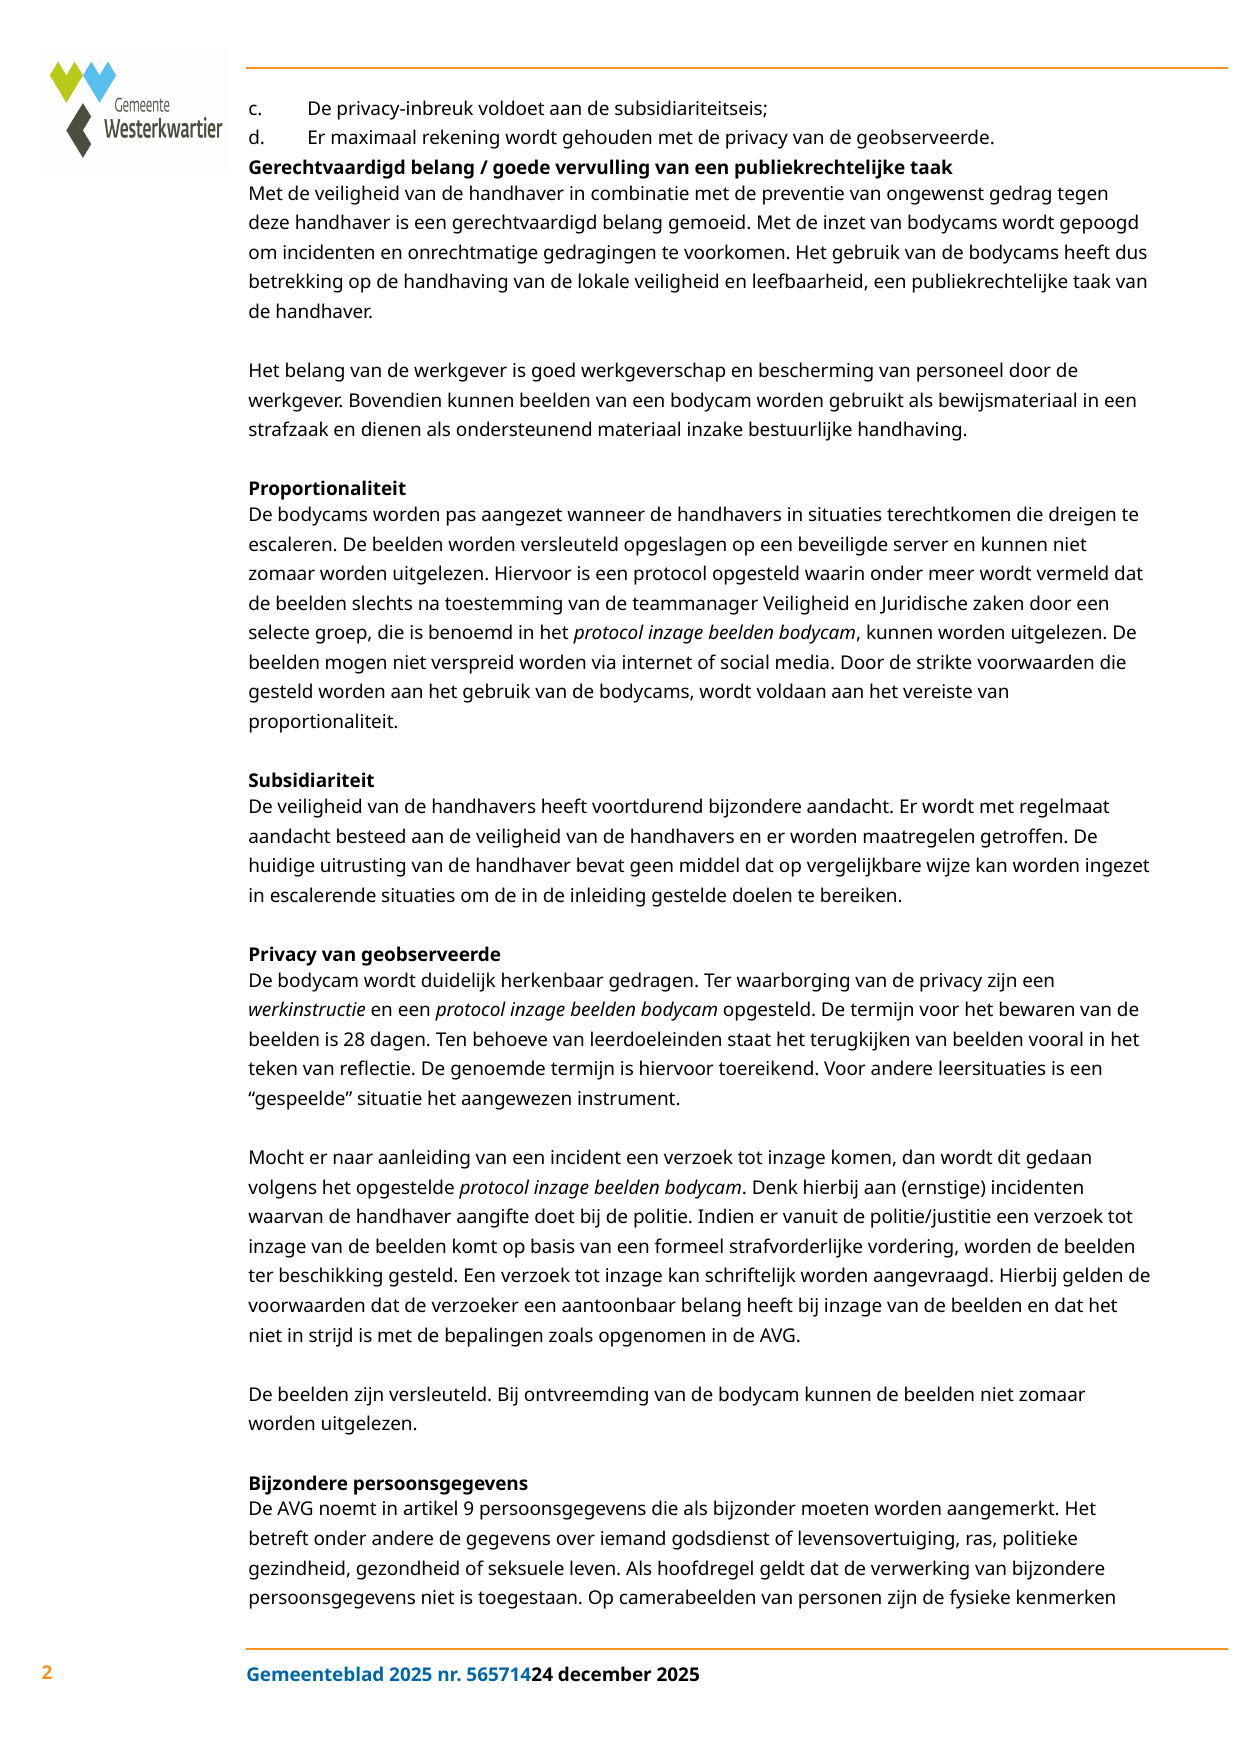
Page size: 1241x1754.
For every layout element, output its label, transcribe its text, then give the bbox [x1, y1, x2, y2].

text De bodycam wordt duidelijk herkenbaar gedragen. Ter waarborging van de privacy zijn een werkinstructie en een protocol inzage beelden bodycam opgesteld. De termijn voor het bewaren van de beelden is 28 dagen. Ten behoeve van leerdoeleinden staat het terugkijken van beelden vooral in het teken van reflectie. De genoemde termijn is hiervoor toereikend. Voor andere leersituaties is een “gespeelde” situatie het aangewezen instrument. [248, 967, 1152, 1111]
text Subsidiariteit [248, 767, 1152, 793]
text De beelden zijn versleuteld. Bij ontvreemding van de bodycam kunnen de beelden niet zomaar worden uitgelezen. [248, 1381, 1152, 1436]
text Het belang van de werkgever is goed werkgeverschap en bescherming van personeel door de werkgever. Bovendien kunnen beelden van een bodycam worden gebruikt als bewijsmateriaal in een strafzaak en dienen als ondersteunend materiaal inzake bestuurlijke handhaving. [248, 357, 1152, 442]
text De AVG noemt in artikel 9 persoonsgegevens die als bijzonder moeten worden aangemerkt. Het betreft onder andere de gegevens over iemand godsdienst of levensovertuiging, ras, politieke gezindheid, gezondheid of seksuele leven. Als hoofdregel geldt dat de verwerking van bijzondere persoonsgegevens niet is toegestaan. Op camerabeelden van personen zijn de fysieke kenmerken [248, 1496, 1152, 1610]
text De bodycams worden pas aangezet wanneer de handhavers in situaties terechtkomen die dreigen te escaleren. De beelden worden versleuteld opgeslagen op een beveiligde server en kunnen niet zomaar worden uitgelezen. Hiervoor is een protocol opgesteld waarin onder meer wordt vermeld dat de beelden slechts na toestemming van de teammanager Veiligheid en Juridische zaken door een selecte groep, die is benoemd in het protocol inzage beelden bodycam, kunnen worden uitgelezen. De beelden mogen niet verspreid worden via internet of social media. Door de strikte voorwaarden die gesteld worden aan het gebruik van de bodycams, wordt voldaan aan het vereiste van proportionaliteit. [248, 501, 1152, 734]
picture [41, 47, 231, 172]
text Privacy van geobserveerde [248, 941, 1152, 967]
text Bijzondere persoonsgegevens [248, 1470, 1152, 1496]
text De veiligheid van de handhavers heeft voortdurend bijzondere aandacht. Er wordt met regelmaat aandacht besteed aan de veiligheid van de handhavers en er worden maatregelen getroffen. De huidige uitrusting van de handhaver bevat geen middel dat op vergelijkbare wijze kan worden ingezet in escalerende situaties om de in de inleiding gestelde doelen te bereiken. [248, 793, 1152, 908]
list De privacy-inbreuk voldoet aan de subsidiariteitseis; [248, 95, 1152, 121]
text Met de veiligheid van de handhaver in combinatie met de preventie van ongewenst gedrag tegen deze handhaver is een gerechtvaardigd belang gemoeid. Met de inzet van bodycams wordt gepoogd om incidenten en onrechtmatige gedragingen te voorkomen. Het gebruik van de bodycams heeft dus betrekking op de handhaving van de lokale veiligheid en leefbaarheid, een publiekrechtelijke taak van de handhaver. [248, 180, 1152, 324]
text Proportionaliteit [248, 476, 1152, 501]
text Gerechtvaardigd belang / goede vervulling van een publiekrechtelijke taak [248, 154, 1152, 180]
text Mocht er naar aanleiding van een incident een verzoek tot inzage komen, dan wordt dit gedaan volgens het opgestelde protocol inzage beelden bodycam. Denk hierbij aan (ernstige) incidenten waarvan de handhaver aangifte doet bij de politie. Indien er vanuit de politie/justitie een verzoek tot inzage van de beelden komt op basis van een formeel strafvorderlijke vordering, worden de beelden ter beschikking gesteld. Een verzoek tot inzage kan schriftelijk worden aangevraagd. Hierbij gelden de voorwaarden dat de verzoeker een aantoonbaar belang heeft bij inzage van de beelden en dat het niet in strijd is met de bepalingen zoals opgenomen in de AVG. [248, 1144, 1152, 1348]
list Er maximaal rekening wordt gehouden met de privacy van de geobserveerde. [248, 124, 1152, 150]
